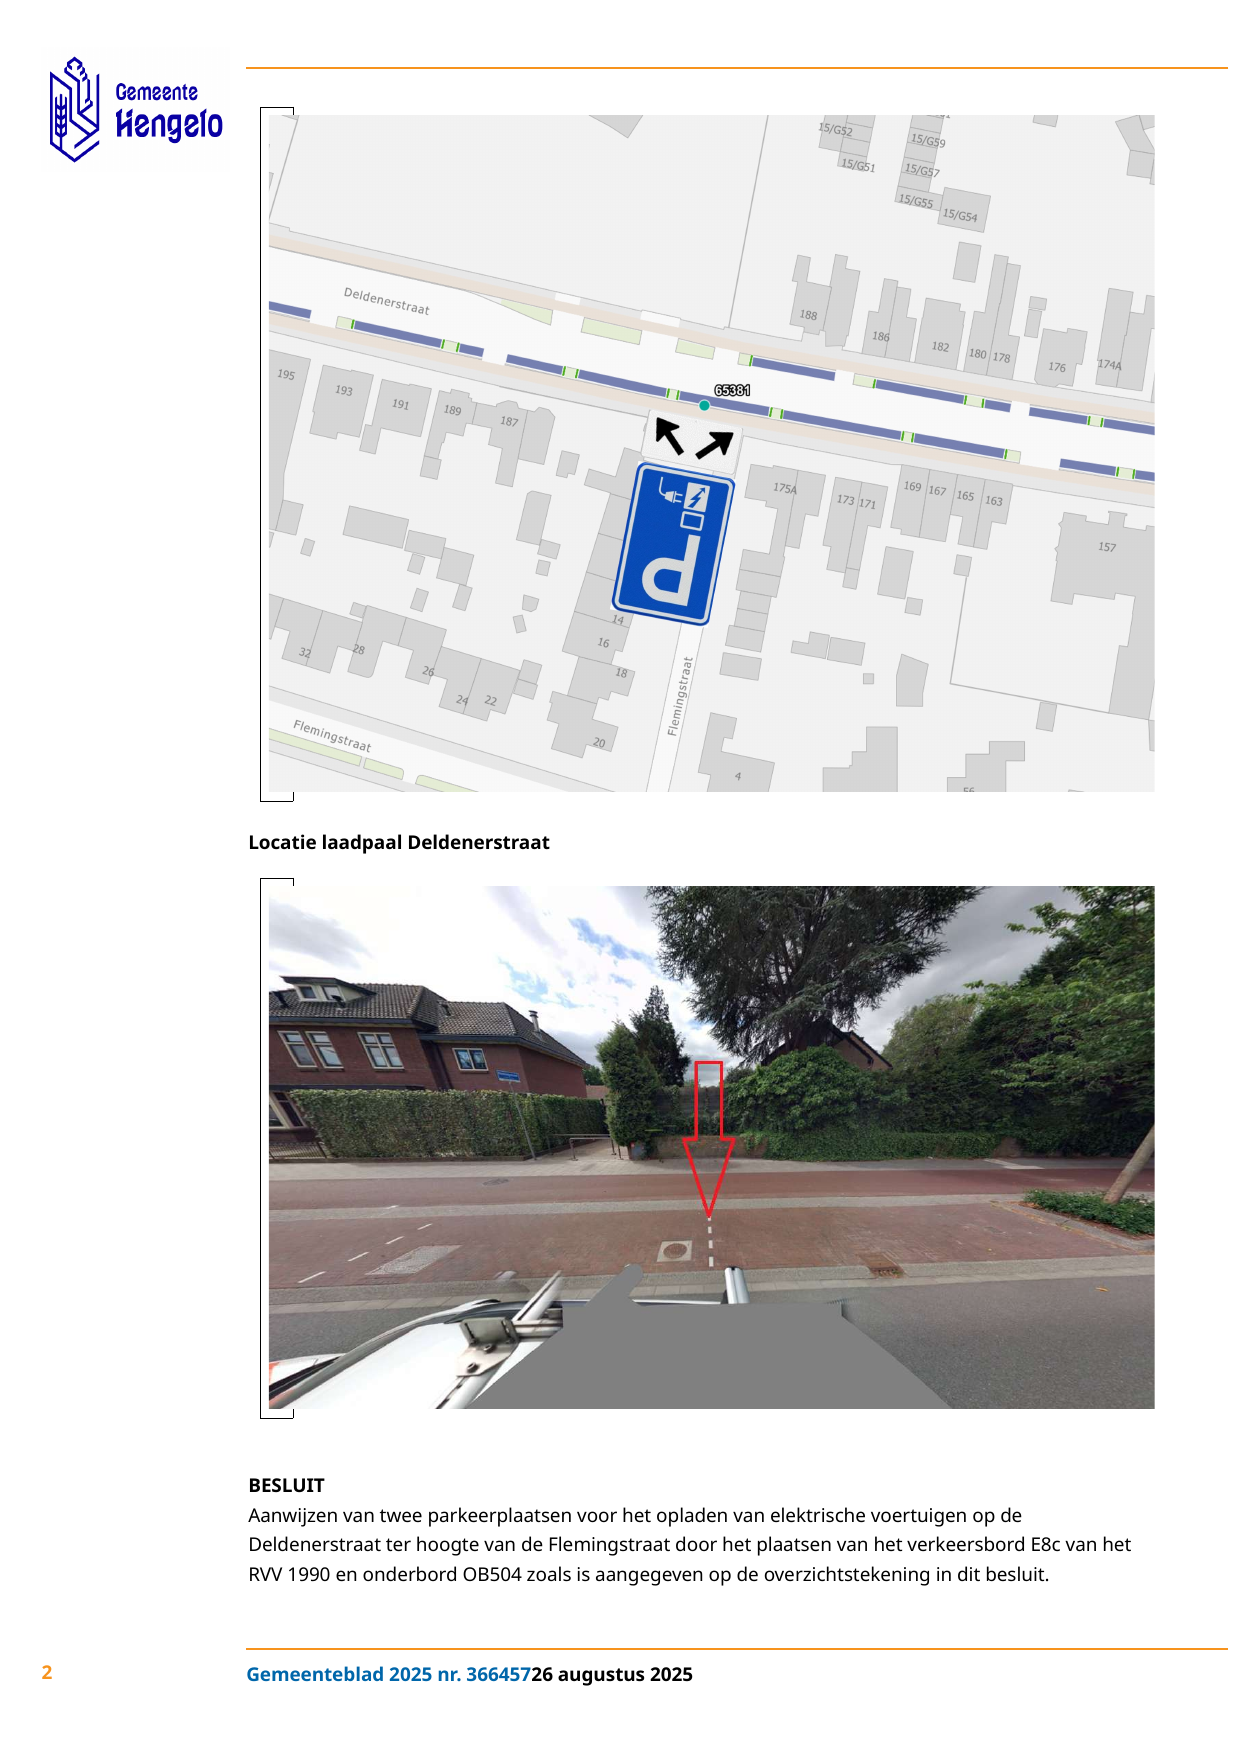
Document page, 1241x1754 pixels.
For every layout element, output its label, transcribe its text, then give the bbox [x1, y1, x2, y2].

text BESLUIT [248, 1472, 1152, 1498]
picture [41, 47, 231, 172]
picture [268, 886, 1155, 1409]
picture [268, 115, 1155, 792]
text Locatie laadpaal Deldenerstraat [248, 829, 1152, 855]
text Aanwijzen van twee parkeerplaatsen voor het opladen van elektrische voertuigen op de Deldenerstraat ter hoogte van de Flemingstraat door het plaatsen van het verkeersbord E8c van het RVV 1990 en onderbord OB504 zoals is aangegeven op de overzichtstekening in dit besluit. [248, 1502, 1152, 1587]
